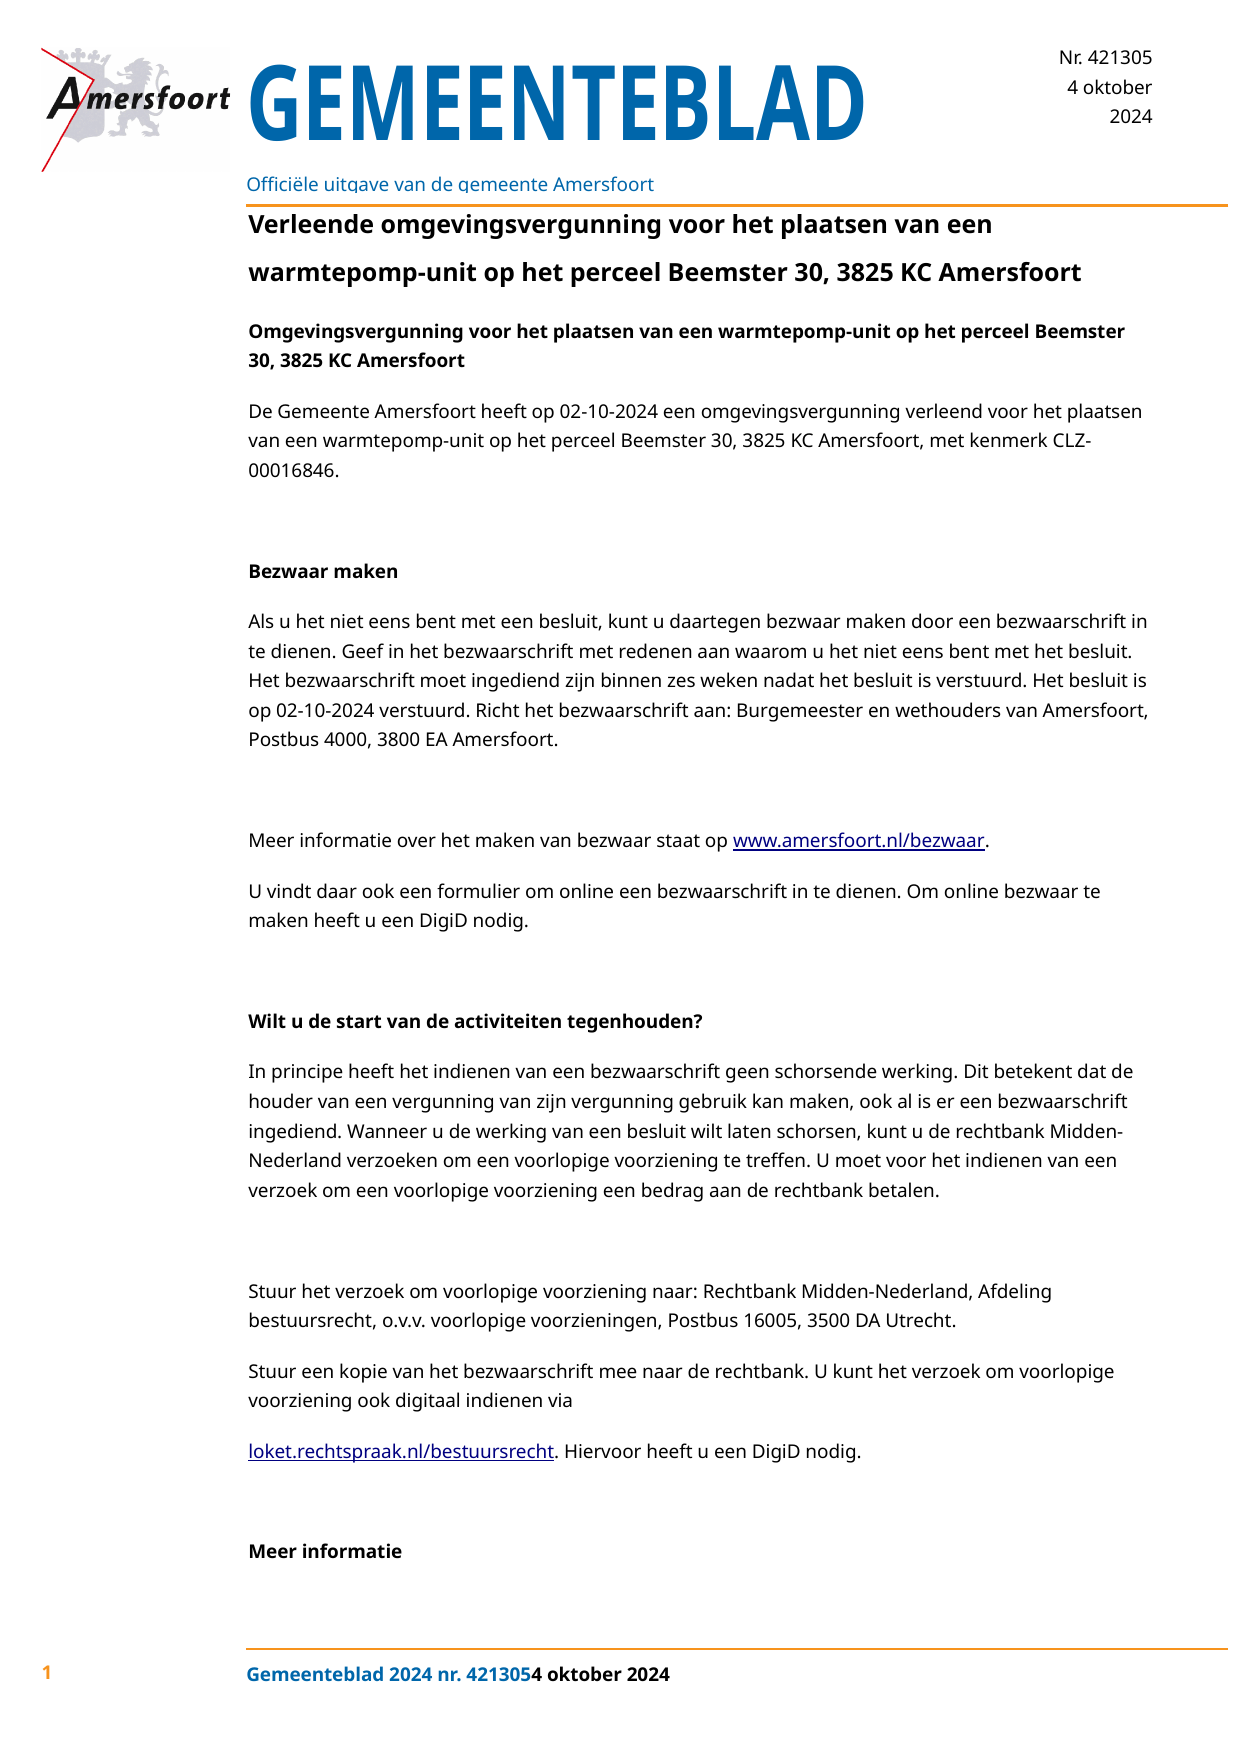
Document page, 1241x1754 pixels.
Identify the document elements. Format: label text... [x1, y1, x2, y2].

text De Gemeente Amersfoort heeft op 02-10-2024 een omgevingsvergunning verleend voor het plaatsen van een warmtepomp-unit op het perceel Beemster 30, 3825 KC Amersfoort, met kenmerk CLZ-00016846. [248, 398, 1152, 483]
text U vindt daar ook een formulier om online een bezwaarschrift in te dienen. Om online bezwaar te maken heeft u een DigiD nodig. [248, 878, 1152, 933]
text In principe heeft het indienen van een bezwaarschrift geen schorsende werking. Dit betekent dat de houder van een vergunning van zijn vergunning gebruik kan maken, ook al is er een bezwaarschrift ingediend. Wanneer u de werking van een besluit wilt laten schorsen, kunt u de rechtbank Midden-Nederland verzoeken om een voorlopige voorziening te treffen. U moet voor het indienen van een verzoek om een voorlopige voorziening een bedrag aan de rechtbank betalen. [248, 1059, 1152, 1203]
text Wilt u de start van de activiteiten tegenhouden? [248, 1008, 1152, 1034]
picture [41, 47, 231, 172]
text Stuur een kopie van het bezwaarschrift mee naar de rechtbank. U kunt het verzoek om voorlopige voorziening ook digitaal indienen via [248, 1358, 1152, 1413]
text loket.rechtspraak.nl/bestuursrecht. Hiervoor heeft u een DigiD nodig. [248, 1438, 1152, 1464]
text Als u het niet eens bent met een besluit, kunt u daartegen bezwaar maken door een bezwaarschrift in te dienen. Geef in het bezwaarschrift met redenen aan waarom u het niet eens bent met het besluit. Het bezwaarschrift moet ingediend zijn binnen zes weken nadat het besluit is verstuurd. Het besluit is op 02-10-2024 verstuurd. Richt het bezwaarschrift aan: Burgemeester en wethouders van Amersfoort, Postbus 4000, 3800 EA Amersfoort. [248, 608, 1152, 752]
text Meer informatie [248, 1539, 1152, 1564]
text Stuur het verzoek om voorlopige voorziening naar: Rechtbank Midden-Nederland, Afdeling bestuursrecht, o.v.v. voorlopige voorzieningen, Postbus 16005, 3500 DA Utrecht. [248, 1278, 1152, 1333]
text Bezwaar maken [248, 558, 1152, 584]
text Omgevingsvergunning voor het plaatsen van een warmtepomp-unit op het perceel Beemster 30, 3825 KC Amersfoort [248, 318, 1152, 373]
text Meer informatie over het maken van bezwaar staat op www.amersfoort.nl/bezwaar. [248, 827, 1152, 853]
text Verleende omgevingsvergunning voor het plaatsen van een warmtepomp-unit op het perceel Beemster 30, 3825 KC Amersfoort [248, 207, 1152, 288]
